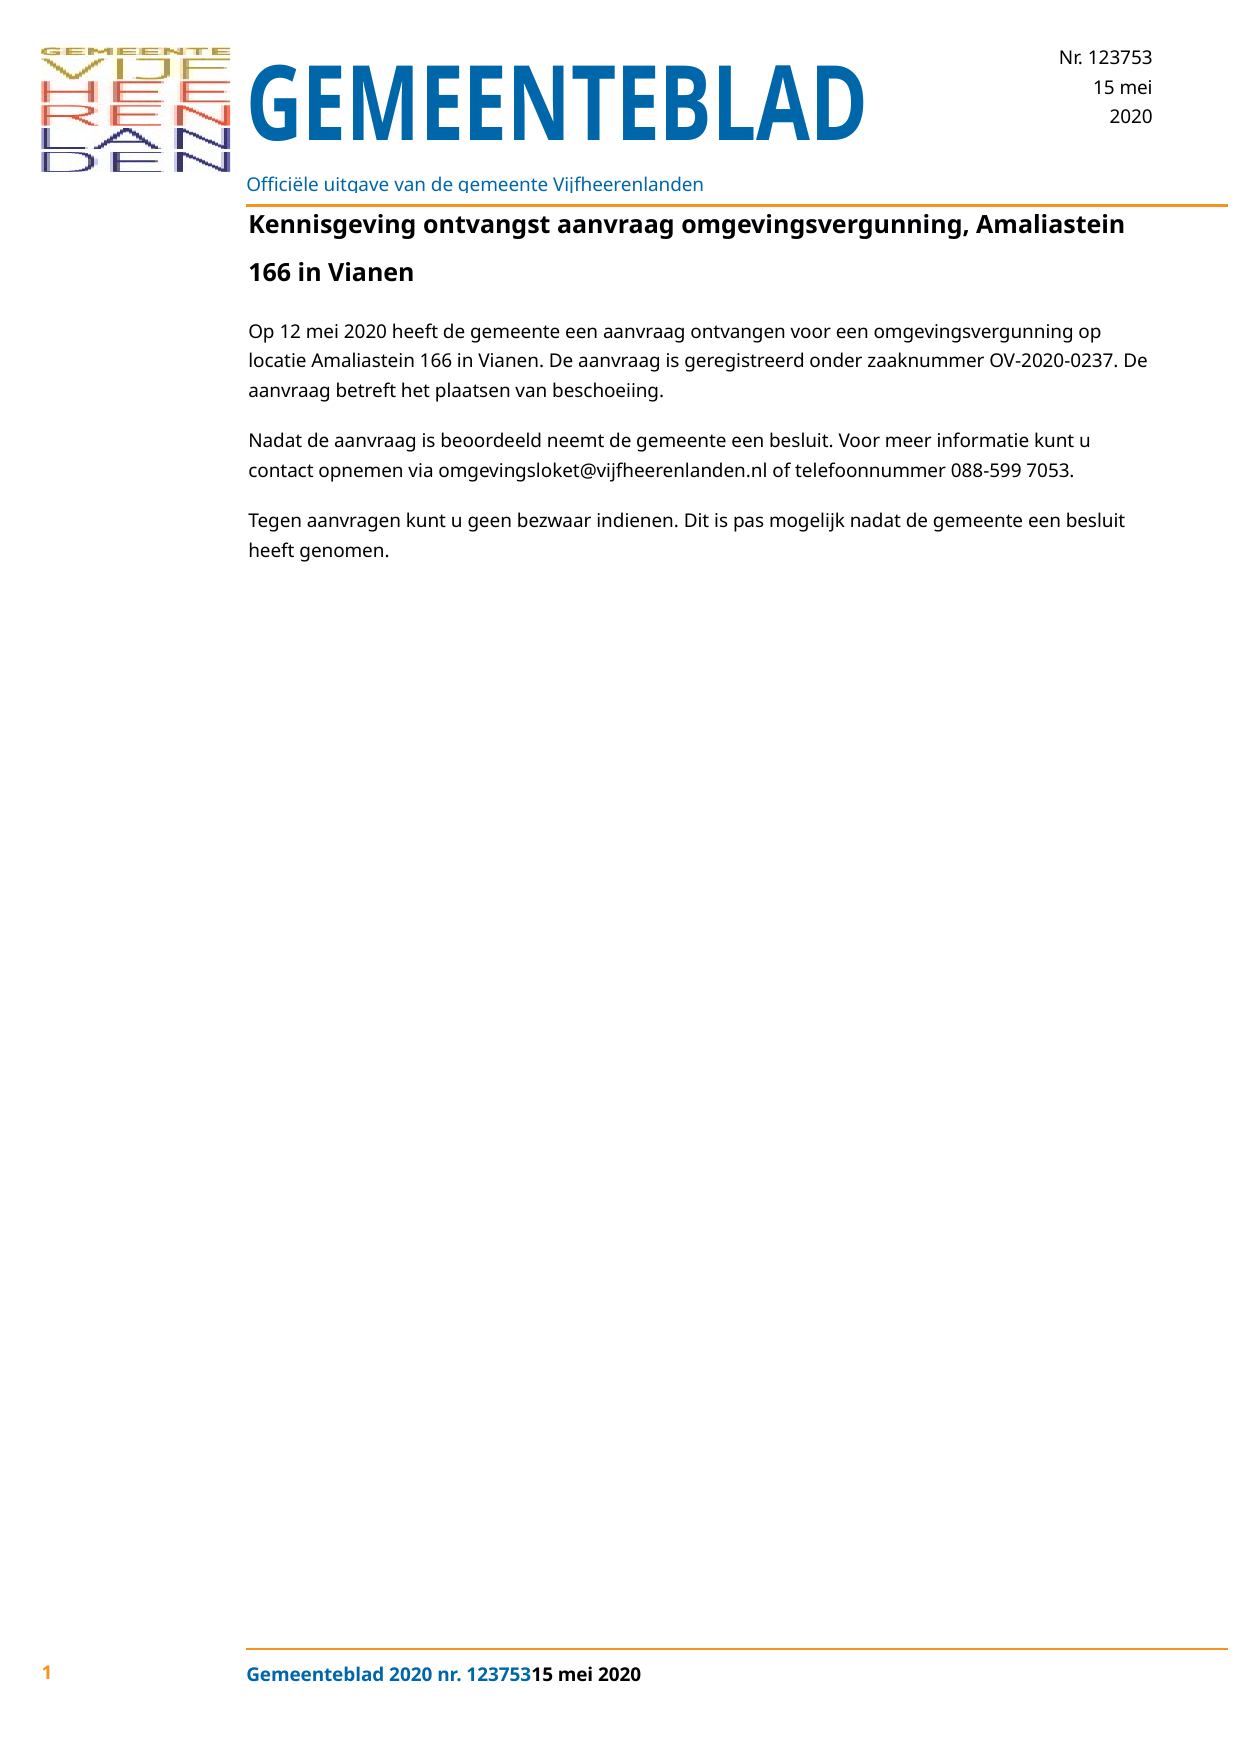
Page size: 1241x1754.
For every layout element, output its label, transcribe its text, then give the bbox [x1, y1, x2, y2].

picture [41, 47, 231, 172]
text Op 12 mei 2020 heeft de gemeente een aanvraag ontvangen voor een omgevingsvergunning op locatie Amaliastein 166 in Vianen. De aanvraag is geregistreerd onder zaaknummer OV-2020-0237. De aanvraag betreft het plaatsen van beschoeiing. [248, 318, 1152, 403]
text Tegen aanvragen kunt u geen bezwaar indienen. Dit is pas mogelijk nadat de gemeente een besluit heeft genomen. [248, 507, 1152, 563]
text Nadat de aanvraag is beoordeeld neemt de gemeente een besluit. Voor meer informatie kunt u contact opnemen via omgevingsloket@vijfheerenlanden.nl of telefoonnummer 088-599 7053. [248, 427, 1152, 483]
text Kennisgeving ontvangst aanvraag omgevingsvergunning, Amaliastein 166 in Vianen [248, 207, 1152, 288]
